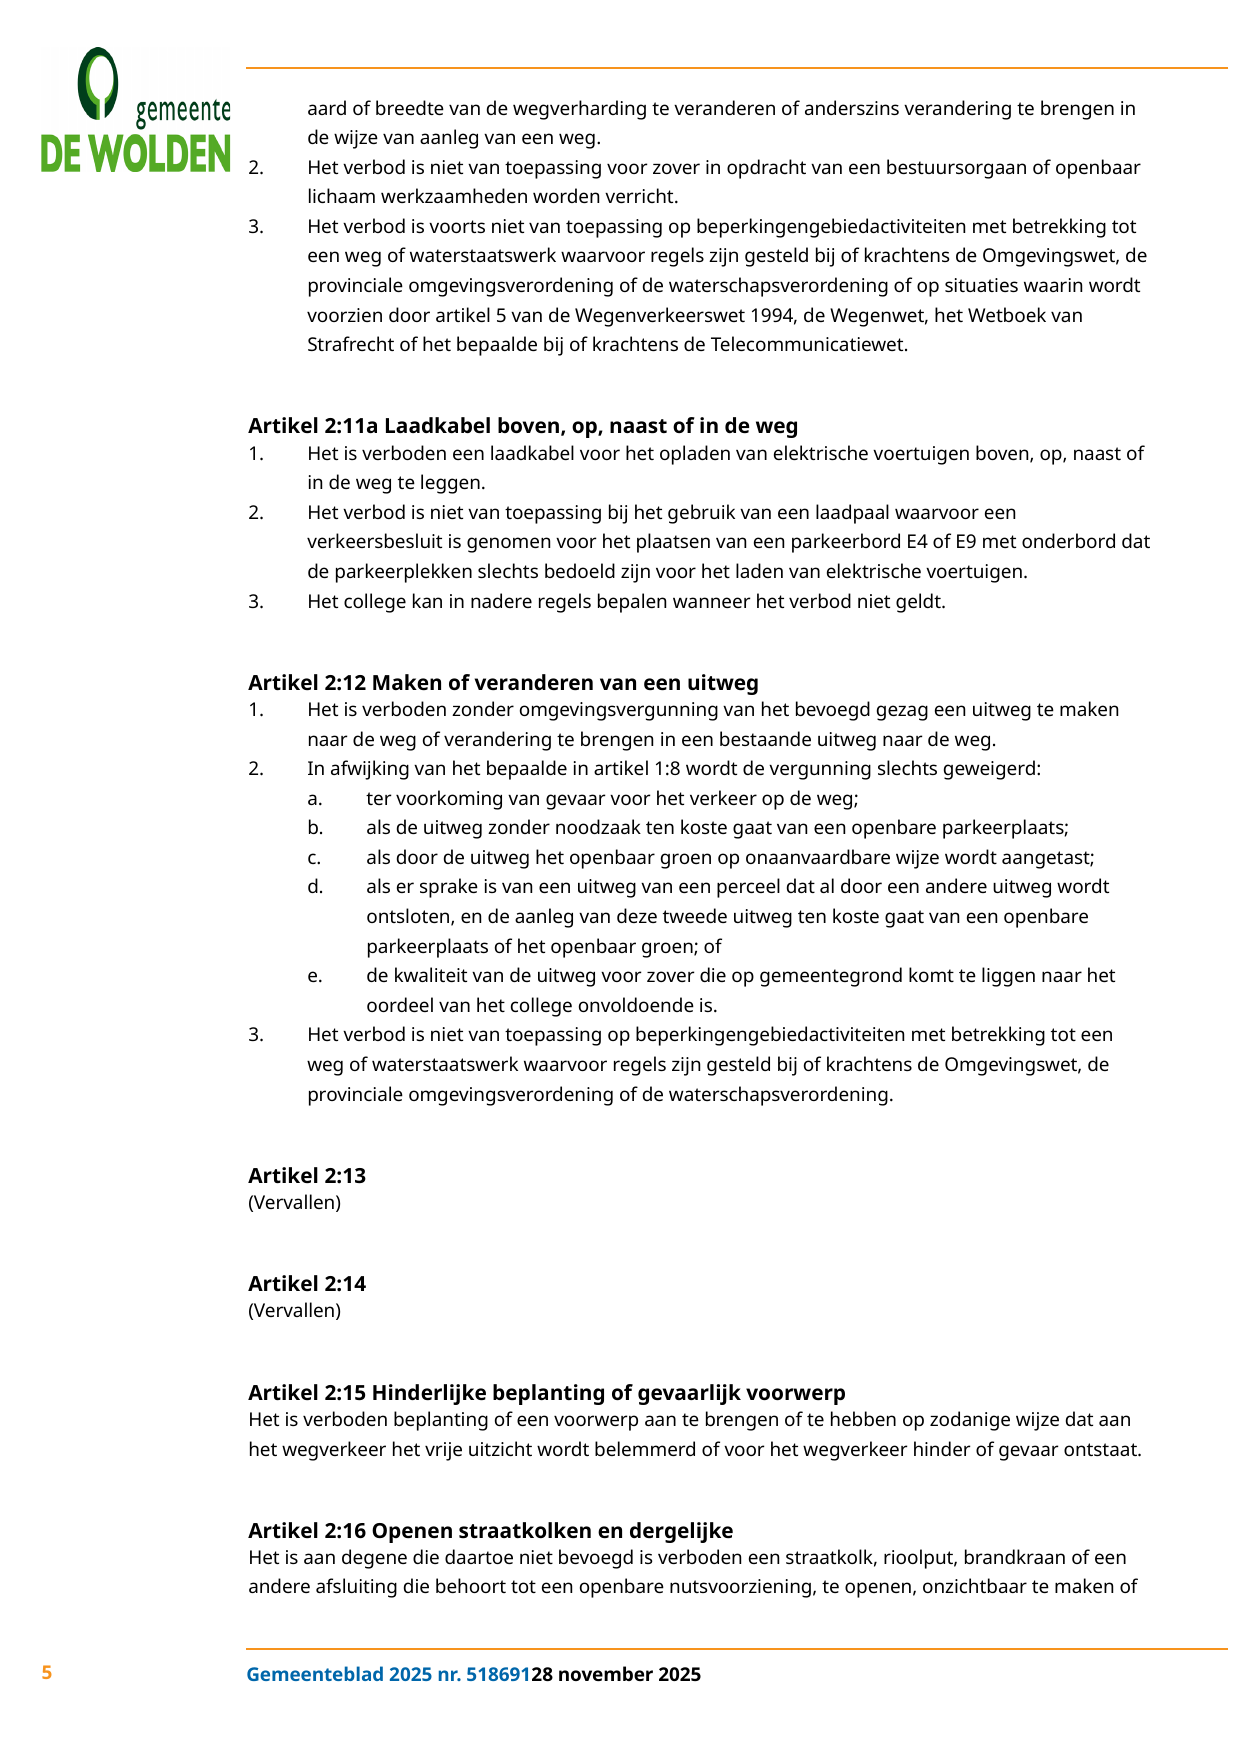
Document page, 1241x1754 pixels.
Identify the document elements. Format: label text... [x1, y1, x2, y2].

list Het verbod is niet van toepassing voor zover in opdracht van een bestuursorgaan of openbaar lichaam werkzaamheden worden verricht. [248, 154, 1152, 209]
list Het verbod is niet van toepassing bij het gebruik van een laadpaal waarvoor een verkeersbesluit is genomen voor het plaatsen van een parkeerbord E4 of E9 met onderbord dat de parkeerplekken slechts bedoeld zijn voor het laden van elektrische voertuigen. [248, 499, 1152, 584]
text Het is aan degene die daartoe niet bevoegd is verboden een straatkolk, rioolput, brandkraan of een andere afsluiting die behoort tot een openbare nutsvoorziening, te openen, onzichtbaar te maken of [248, 1544, 1152, 1599]
list aard of breedte van de wegverharding te veranderen of anderszins verandering te brengen in de wijze van aanleg van een weg. [248, 95, 1152, 150]
text (Vervallen) [248, 1189, 1152, 1215]
list Het verbod is niet van toepassing op beperkingengebiedactiviteiten met betrekking tot een weg of waterstaatswerk waarvoor regels zijn gesteld bij of krachtens de Omgevingswet, de provinciale omgevingsverordening of de waterschapsverordening. [248, 1022, 1152, 1107]
list Het college kan in nadere regels bepalen wanneer het verbod niet geldt. [248, 588, 1152, 613]
list als de uitweg zonder noodzaak ten koste gaat van een openbare parkeerplaats; [307, 814, 1152, 840]
list Het is verboden een laadkabel voor het opladen van elektrische voertuigen boven, op, naast of in de weg te leggen. [248, 440, 1152, 495]
list als door de uitweg het openbaar groen op onaanvaardbare wijze wordt aangetast; [307, 844, 1152, 870]
list ter voorkoming van gevaar voor het verkeer op de weg; [307, 785, 1152, 811]
list Het verbod is voorts niet van toepassing op beperkingengebiedactiviteiten met betrekking tot een weg of waterstaatswerk waarvoor regels zijn gesteld bij of krachtens de Omgevingswet, de provinciale omgevingsverordening of de waterschapsverordening of op situaties waarin wordt voorzien door artikel 5 van de Wegenverkeerswet 1994, de Wegenwet, het Wetboek van Strafrecht of het bepaalde bij of krachtens de Telecommunicatiewet. [248, 213, 1152, 357]
text Artikel 2:14 [248, 1269, 1152, 1298]
list Het is verboden zonder omgevingsvergunning van het bevoegd gezag een uitweg te maken naar de weg of verandering te brengen in een bestaande uitweg naar de weg. [248, 696, 1152, 752]
text Artikel 2:13 [248, 1161, 1152, 1189]
text Artikel 2:16 Openen straatkolken en dergelijke [248, 1516, 1152, 1544]
text Artikel 2:11a Laadkabel boven, op, naast of in de weg [248, 411, 1152, 440]
text Artikel 2:12 Maken of veranderen van een uitweg [248, 668, 1152, 696]
picture [41, 47, 231, 172]
text Het is verboden beplanting of een voorwerp aan te brengen of te hebben op zodanige wijze dat aan het wegverkeer het vrije uitzicht wordt belemmerd of voor het wegverkeer hinder of gevaar ontstaat. [248, 1406, 1152, 1461]
list In afwijking van het bepaalde in artikel 1:8 wordt de vergunning slechts geweigerd: [248, 755, 1152, 781]
text Artikel 2:15 Hinderlijke beplanting of gevaarlijk voorwerp [248, 1378, 1152, 1406]
list als er sprake is van een uitweg van een perceel dat al door een andere uitweg wordt ontsloten, en de aanleg van deze tweede uitweg ten koste gaat van een openbare parkeerplaats of het openbaar groen; of [307, 874, 1152, 959]
text (Vervallen) [248, 1298, 1152, 1323]
list de kwaliteit van de uitweg voor zover die op gemeentegrond komt te liggen naar het oordeel van het college onvoldoende is. [307, 962, 1152, 1018]
